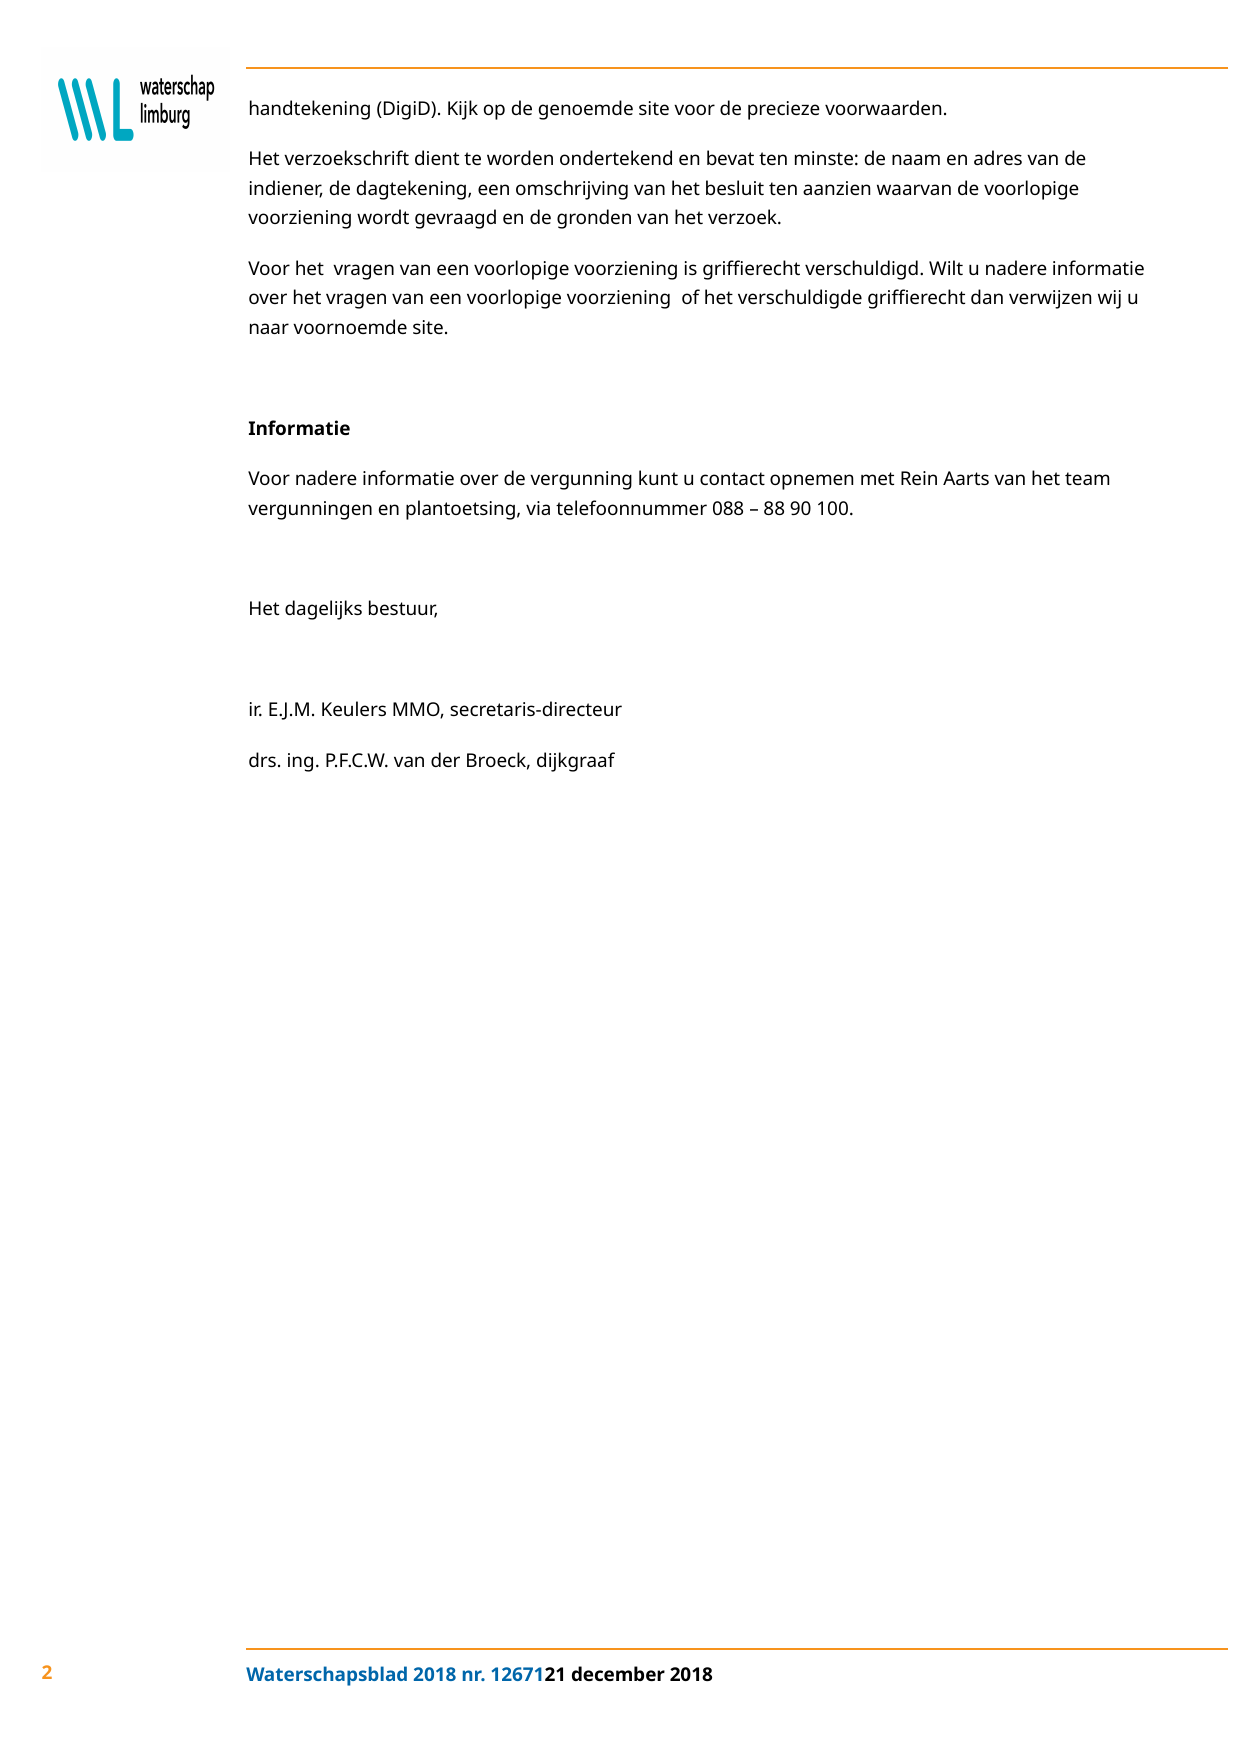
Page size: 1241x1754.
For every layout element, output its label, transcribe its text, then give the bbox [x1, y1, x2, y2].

text handtekening (DigiD). Kijk op de genoemde site voor de precieze voorwaarden. [248, 95, 1152, 121]
picture [41, 47, 231, 172]
text drs. ing. P.F.C.W. van der Broeck, dijkgraaf [248, 747, 1152, 773]
text Informatie [248, 415, 1152, 441]
text Het verzoekschrift dient te worden ondertekend en bevat ten minste: de naam en adres van de indiener, de dagtekening, een omschrijving van het besluit ten aanzien waarvan de voorlopige voorziening wordt gevraagd en de gronden van het verzoek. [248, 145, 1152, 230]
text Voor het vragen van een voorlopige voorziening is griffierecht verschuldigd. Wilt u nadere informatie over het vragen van een voorlopige voorziening of het verschuldigde griffierecht dan verwijzen wij u naar voornoemde site. [248, 255, 1152, 340]
text Voor nadere informatie over de vergunning kunt u contact opnemen met Rein Aarts van het team vergunningen en plantoetsing, via telefoonnummer 088 – 88 90 100. [248, 465, 1152, 521]
text Het dagelijks bestuur, [248, 596, 1152, 621]
text ir. E.J.M. Keulers MMO, secretaris-directeur [248, 696, 1152, 722]
